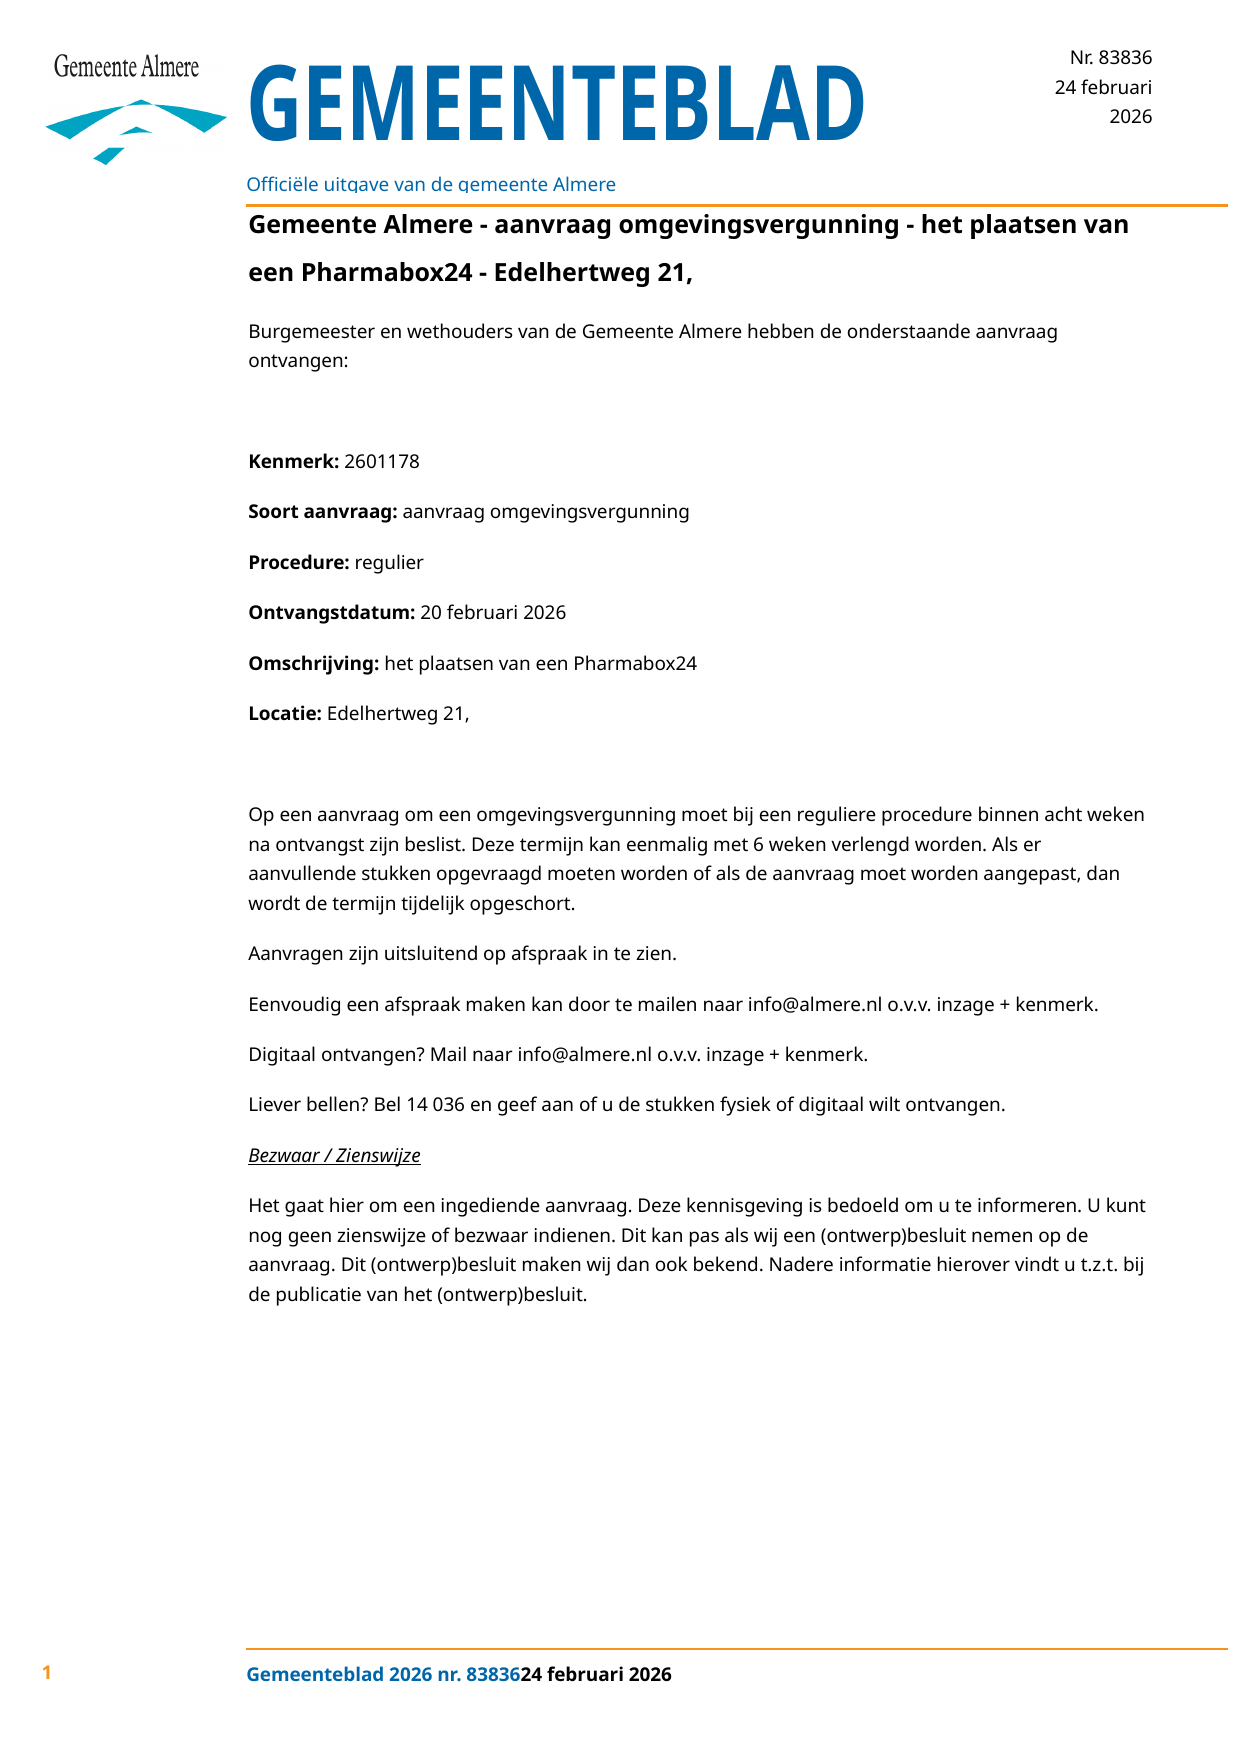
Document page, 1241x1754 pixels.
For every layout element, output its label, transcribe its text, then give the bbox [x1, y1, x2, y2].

text Liever bellen? Bel 14 036 en geef aan of u de stukken fysiek of digitaal wilt ontvangen. [248, 1092, 1152, 1117]
text Burgemeester en wethouders van de Gemeente Almere hebben de onderstaande aanvraag ontvangen: [248, 318, 1152, 373]
text Procedure: regulier [248, 549, 1152, 575]
text Locatie: Edelhertweg 21, [248, 700, 1152, 726]
text Gemeente Almere - aanvraag omgevingsvergunning - het plaatsen van een Pharmabox24 - Edelhertweg 21, [248, 207, 1152, 288]
text Eenvoudig een afspraak maken kan door te mailen naar info@almere.nl o.v.v. inzage + kenmerk. [248, 991, 1152, 1017]
text Aanvragen zijn uitsluitend op afspraak in te zien. [248, 940, 1152, 966]
picture [41, 47, 231, 172]
text Bezwaar / Zienswijze [248, 1142, 1152, 1168]
text Het gaat hier om een ingediende aanvraag. Deze kennisgeving is bedoeld om u te informeren. U kunt nog geen zienswijze of bezwaar indienen. Dit kan pas als wij een (ontwerp)besluit nemen op de aanvraag. Dit (ontwerp)besluit maken wij dan ook bekend. Nadere informatie hierover vindt u t.z.t. bij de publicatie van het (ontwerp)besluit. [248, 1192, 1152, 1307]
text Op een aanvraag om een omgevingsvergunning moet bij een reguliere procedure binnen acht weken na ontvangst zijn beslist. Deze termijn kan eenmalig met 6 weken verlengd worden. Als er aanvullende stukken opgevraagd moeten worden of als de aanvraag moet worden aangepast, dan wordt de termijn tijdelijk opgeschort. [248, 801, 1152, 916]
text Kenmerk: 2601178 [248, 448, 1152, 474]
text Digitaal ontvangen? Mail naar info@almere.nl o.v.v. inzage + kenmerk. [248, 1041, 1152, 1067]
text Ontvangstdatum: 20 februari 2026 [248, 599, 1152, 625]
text Soort aanvraag: aanvraag omgevingsvergunning [248, 499, 1152, 524]
text Omschrijving: het plaatsen van een Pharmabox24 [248, 650, 1152, 676]
